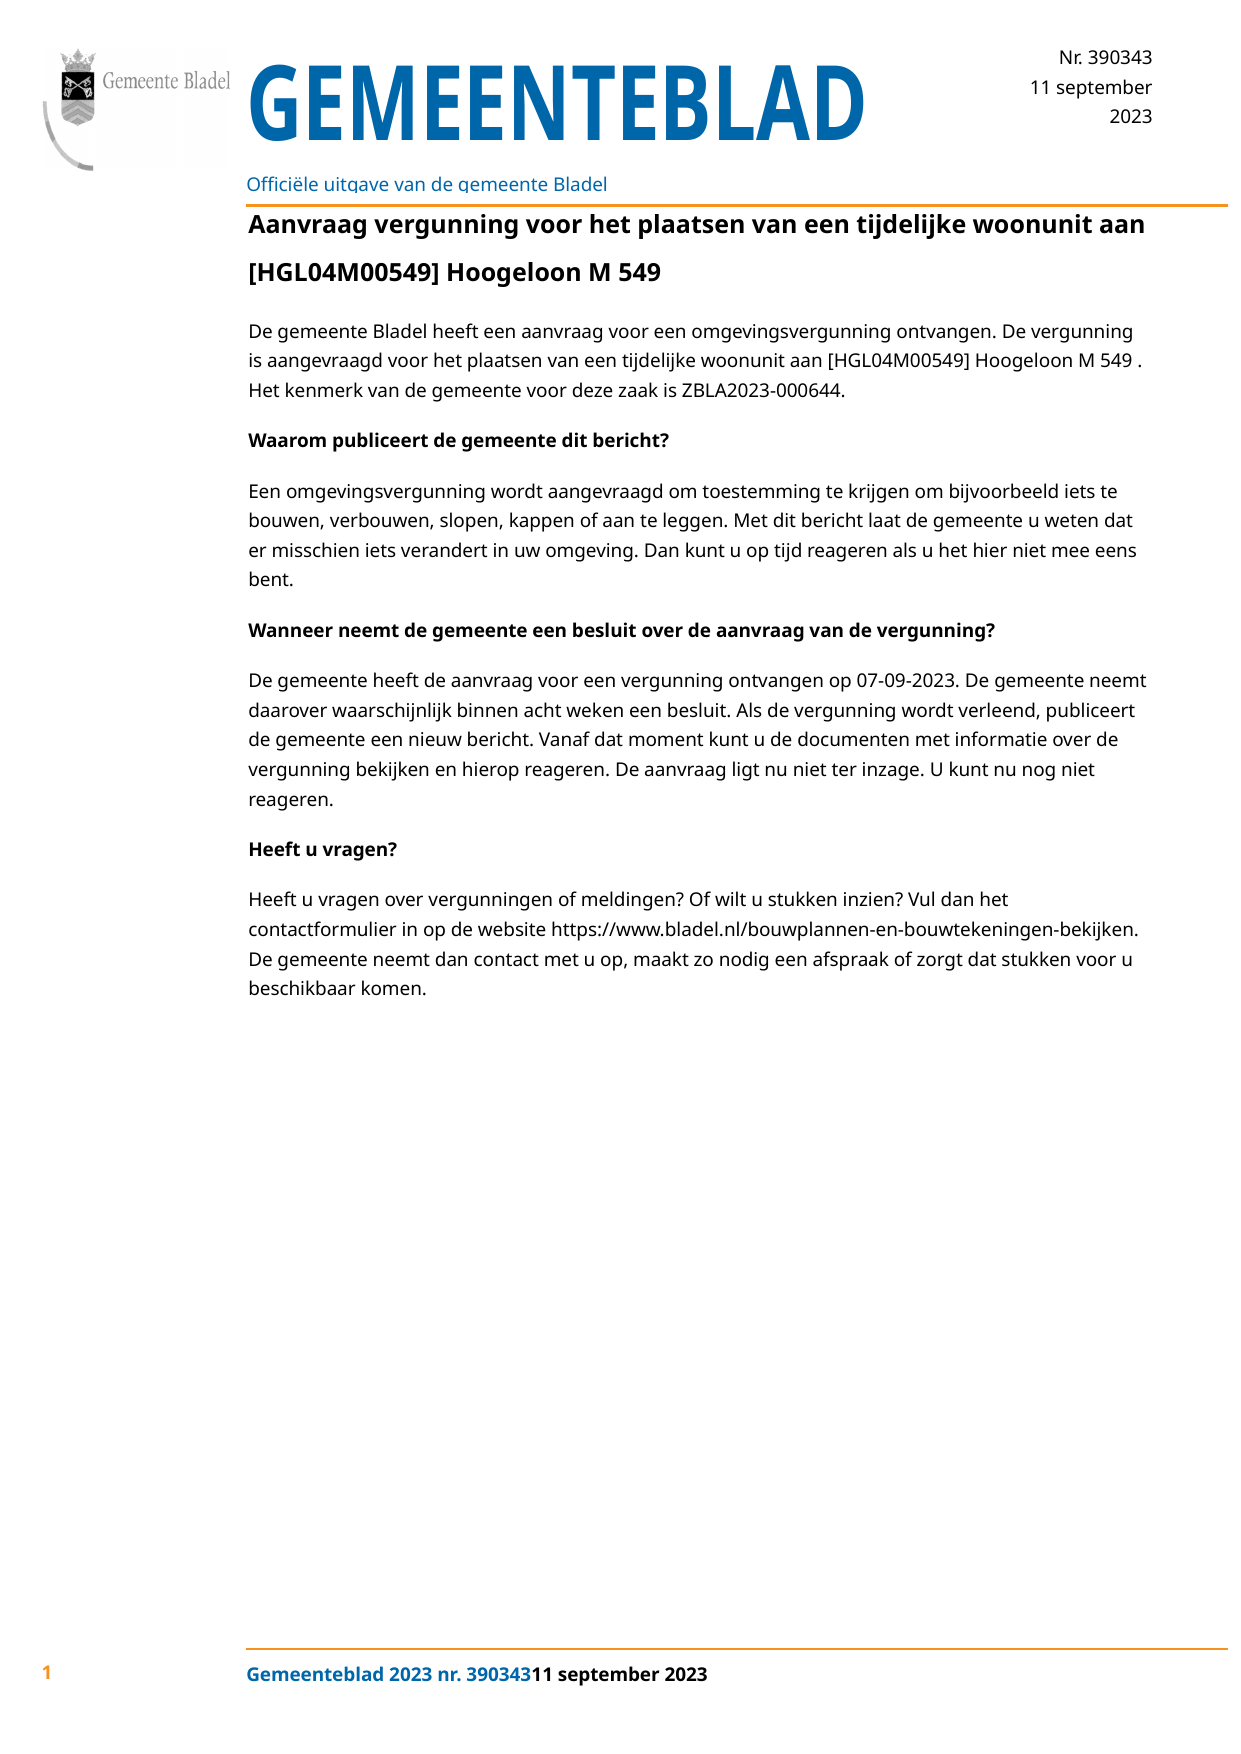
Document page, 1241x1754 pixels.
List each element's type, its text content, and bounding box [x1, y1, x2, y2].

text Heeft u vragen? [248, 836, 1152, 862]
text Heeft u vragen over vergunningen of meldingen? Of wilt u stukken inzien? Vul dan het contactformulier in op de website https://www.bladel.nl/bouwplannen-en-bouwtekeningen-bekijken. De gemeente neemt dan contact met u op, maakt zo nodig een afspraak of zorgt dat stukken voor u beschikbaar komen. [248, 887, 1152, 1001]
text De gemeente Bladel heeft een aanvraag voor een omgevingsvergunning ontvangen. De vergunning is aangevraagd voor het plaatsen van een tijdelijke woonunit aan [HGL04M00549] Hoogeloon M 549 . Het kenmerk van de gemeente voor deze zaak is ZBLA2023-000644. [248, 318, 1152, 403]
text Wanneer neemt de gemeente een besluit over de aanvraag van de vergunning? [248, 617, 1152, 643]
text Aanvraag vergunning voor het plaatsen van een tijdelijke woonunit aan [HGL04M00549] Hoogeloon M 549 [248, 207, 1152, 288]
text Waarom publiceert de gemeente dit bericht? [248, 427, 1152, 453]
text De gemeente heeft de aanvraag voor een vergunning ontvangen op 07-09-2023. De gemeente neemt daarover waarschijnlijk binnen acht weken een besluit. Als de vergunning wordt verleend, publiceert de gemeente een nieuw bericht. Vanaf dat moment kunt u de documenten met informatie over de vergunning bekijken en hierop reageren. De aanvraag ligt nu niet ter inzage. U kunt nu nog niet reageren. [248, 667, 1152, 812]
picture [41, 47, 231, 172]
text Een omgevingsvergunning wordt aangevraagd om toestemming te krijgen om bijvoorbeeld iets te bouwen, verbouwen, slopen, kappen of aan te leggen. Met dit bericht laat de gemeente u weten dat er misschien iets verandert in uw omgeving. Dan kunt u op tijd reageren als u het hier niet mee eens bent. [248, 478, 1152, 592]
